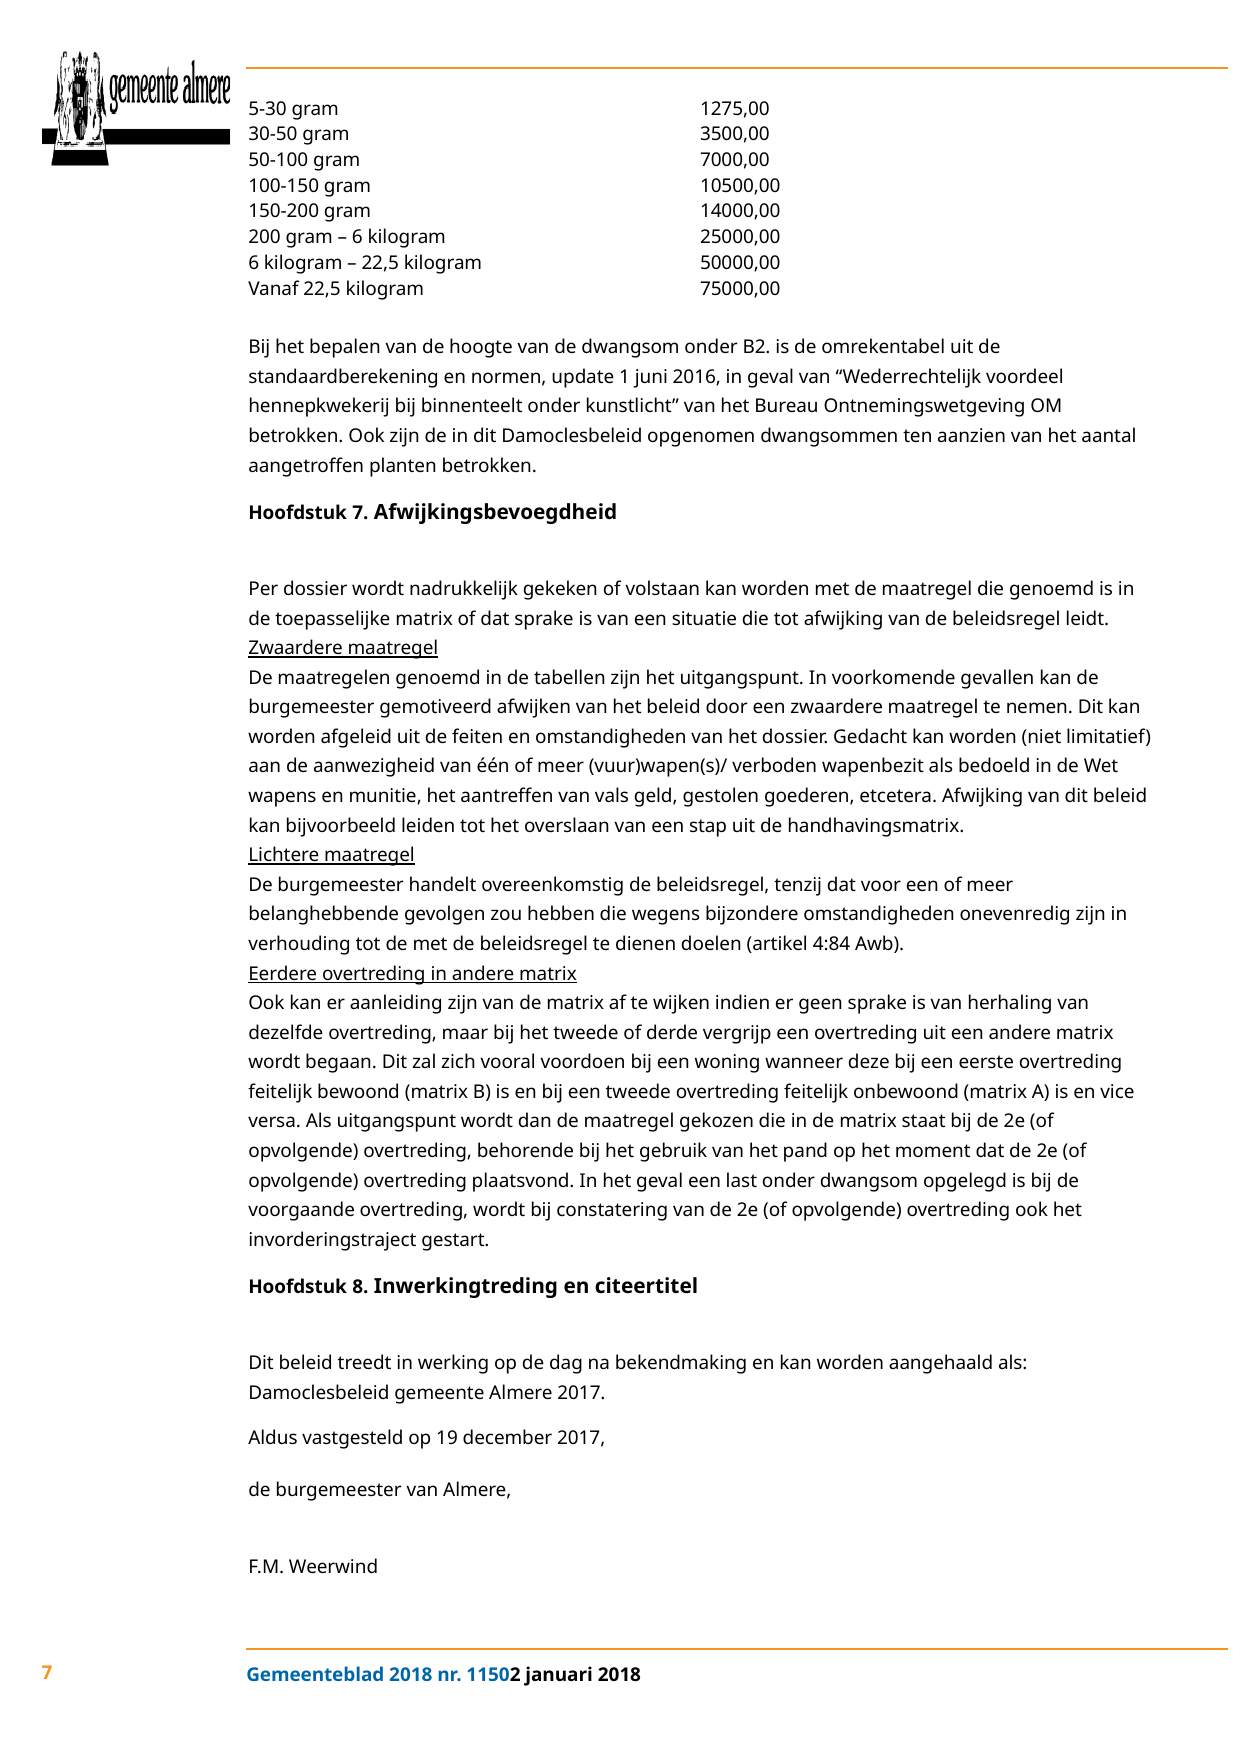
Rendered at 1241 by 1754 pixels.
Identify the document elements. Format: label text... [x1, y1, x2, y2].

text Hoofdstuk 8. Inwerkingtreding en citeertitel [248, 1272, 1152, 1300]
picture [41, 47, 231, 172]
table_cell 7000,00 [700, 146, 1152, 172]
table_cell 3500,00 [700, 121, 1152, 146]
table_cell 50000,00 [700, 249, 1152, 275]
table_cell 5-30 gram [248, 95, 700, 121]
table_cell 14000,00 [700, 198, 1152, 223]
text Dit beleid treedt in werking op de dag na bekendmaking en kan worden aangehaald als: Damoclesbeleid gemeente Almere 2017. [248, 1349, 1152, 1404]
text De maatregelen genoemd in de tabellen zijn het uitgangspunt. In voorkomende gevallen kan de burgemeester gemotiveerd afwijken van het beleid door een zwaardere maatregel te nemen. Dit kan worden afgeleid uit de feiten en omstandigheden van het dossier. Gedacht kan worden (niet limitatief) aan de aanwezigheid van één of meer (vuur)wapen(s)/ verboden wapenbezit als bedoeld in de Wet wapens en munitie, het aantreffen van vals geld, gestolen goederen, etcetera. Afwijking van dit beleid kan bijvoorbeeld leiden tot het overslaan van een stap uit de handhavingsmatrix. [248, 664, 1152, 837]
text Ook kan er aanleiding zijn van de matrix af te wijken indien er geen sprake is van herhaling van dezelfde overtreding, maar bij het tweede of derde vergrijp een overtreding uit een andere matrix wordt begaan. Dit zal zich vooral voordoen bij een woning wanneer deze bij een eerste overtreding feitelijk bewoond (matrix B) is en bij een tweede overtreding feitelijk onbewoond (matrix A) is en vice versa. Als uitgangspunt wordt dan de maatregel gekozen die in de matrix staat bij de 2e (of opvolgende) overtreding, behorende bij het gebruik van het pand op het moment dat de 2e (of opvolgende) overtreding plaatsvond. In het geval een last onder dwangsom opgelegd is bij de voorgaande overtreding, wordt bij constatering van de 2e (of opvolgende) overtreding ook het invorderingstraject gestart. [248, 989, 1152, 1252]
text Hoofdstuk 7. Afwijkingsbevoegdheid [248, 497, 1152, 526]
table_cell 75000,00 [700, 275, 1152, 301]
table_cell 6 kilogram – 22,5 kilogram [248, 249, 700, 275]
text De burgemeester handelt overeenkomstig de beleidsregel, tenzij dat voor een of meer belanghebbende gevolgen zou hebben die wegens bijzondere omstandigheden onevenredig zijn in verhouding tot de met de beleidsregel te dienen doelen (artikel 4:84 Awb). [248, 871, 1152, 956]
text Bij het bepalen van de hoogte van de dwangsom onder B2. is de omrekentabel uit de standaardberekening en normen, update 1 juni 2016, in geval van “Wederrechtelijk voordeel hennepkwekerij bij binnenteelt onder kunstlicht” van het Bureau Ontnemingswetgeving OM betrokken. Ook zijn de in dit Damoclesbeleid opgenomen dwangsommen ten aanzien van het aantal aangetroffen planten betrokken. [248, 333, 1152, 477]
text Zwaardere maatregel [248, 634, 1152, 660]
table_cell 100-150 gram [248, 172, 700, 198]
text Eerdere overtreding in andere matrix [248, 960, 1152, 985]
text Aldus vastgesteld op 19 december 2017, [248, 1424, 1152, 1450]
text F.M. Weerwind [248, 1553, 1152, 1579]
table_cell 25000,00 [700, 224, 1152, 249]
text Per dossier wordt nadrukkelijk gekeken of volstaan kan worden met de maatregel die genoemd is in de toepasselijke matrix of dat sprake is van een situatie die tot afwijking van de beleidsregel leidt. [248, 575, 1152, 630]
table_cell Vanaf 22,5 kilogram [248, 275, 700, 301]
table_cell 150-200 gram [248, 198, 700, 223]
text de burgemeester van Almere, [248, 1476, 1152, 1502]
table_cell 50-100 gram [248, 146, 700, 172]
table_cell 10500,00 [700, 172, 1152, 198]
table_cell 1275,00 [700, 95, 1152, 121]
text Lichtere maatregel [248, 841, 1152, 867]
table_cell 200 gram – 6 kilogram [248, 224, 700, 249]
table_cell 30-50 gram [248, 121, 700, 146]
